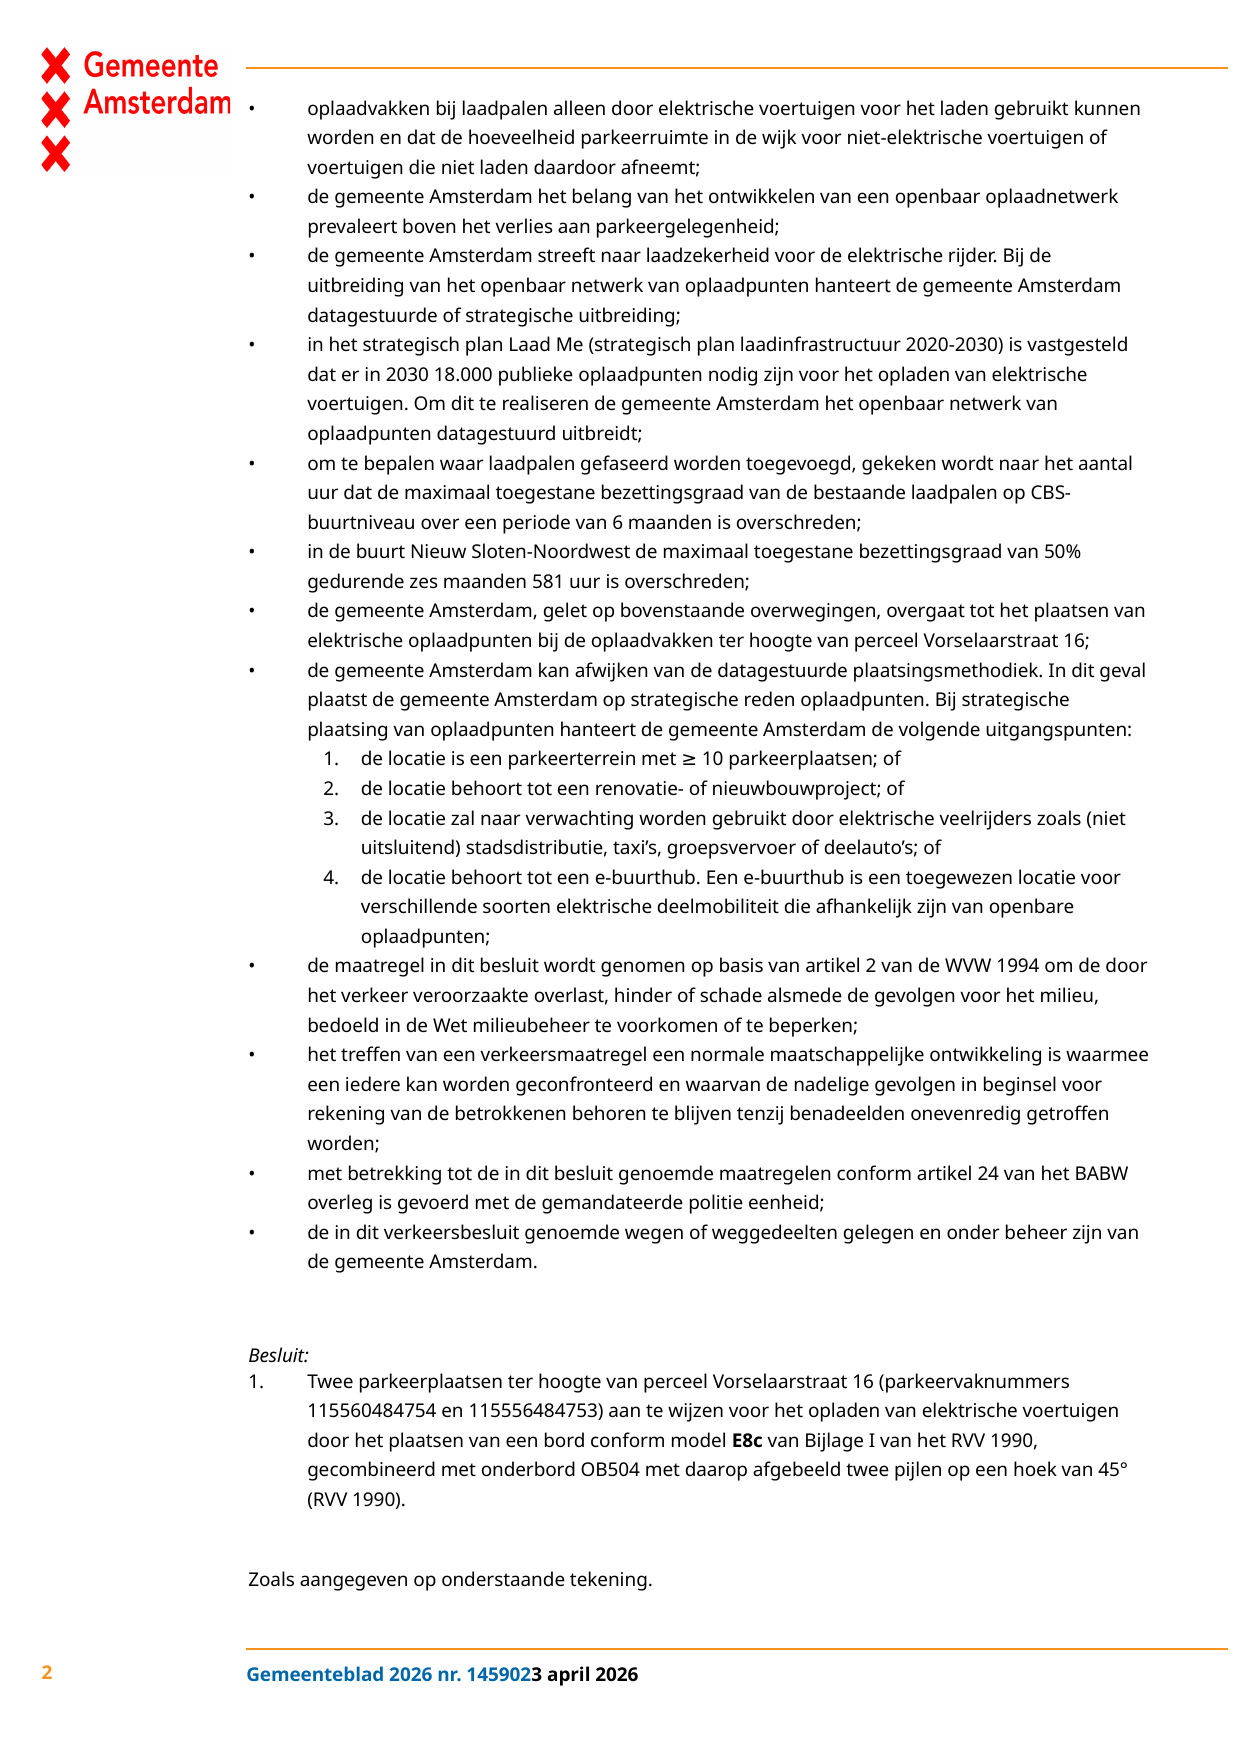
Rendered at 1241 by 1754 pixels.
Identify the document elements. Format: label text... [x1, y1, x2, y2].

list de gemeente Amsterdam, gelet op bovenstaande overwegingen, overgaat tot het plaatsen van elektrische oplaadpunten bij de oplaadvakken ter hoogte van perceel Vorselaarstraat 16; [248, 598, 1152, 653]
list het treffen van een verkeersmaatregel een normale maatschappelijke ontwikkeling is waarmee een iedere kan worden geconfronteerd en waarvan de nadelige gevolgen in beginsel voor rekening van de betrokkenen behoren te blijven tenzij benadeelden onevenredig getroffen worden; [248, 1041, 1152, 1156]
list de gemeente Amsterdam het belang van het ontwikkelen van een openbaar oplaadnetwerk prevaleert boven het verlies aan parkeergelegenheid; [248, 183, 1152, 239]
list de gemeente Amsterdam streeft naar laadzekerheid voor de elektrische rijder. Bij de uitbreiding van het openbaar netwerk van oplaadpunten hanteert de gemeente Amsterdam datagestuurde of strategische uitbreiding; [248, 243, 1152, 328]
list de locatie zal naar verwachting worden gebruikt door elektrische veelrijders zoals (niet uitsluitend) stadsdistributie, taxi’s, groepsvervoer of deelauto’s; of [323, 805, 1152, 860]
list met betrekking tot de in dit besluit genoemde maatregelen conform artikel 24 van het BABW overleg is gevoerd met de gemandateerde politie eenheid; [248, 1160, 1152, 1215]
list om te bepalen waar laadpalen gefaseerd worden toegevoegd, gekeken wordt naar het aantal uur dat de maximaal toegestane bezettingsgraad van de bestaande laadpalen op CBS-buurtniveau over een periode van 6 maanden is overschreden; [248, 450, 1152, 535]
picture [41, 47, 231, 172]
list Twee parkeerplaatsen ter hoogte van perceel Vorselaarstraat 16 (parkeervaknummers 115560484754 en 115556484753) aan te wijzen voor het opladen van elektrische voertuigen door het plaatsen van een bord conform model E8c van Bijlage I van het RVV 1990, gecombineerd met onderbord OB504 met daarop afgebeeld twee pijlen op een hoek van 45° (RVV 1990). [248, 1368, 1152, 1512]
text Zoals aangegeven op onderstaande tekening. [248, 1566, 1152, 1592]
text Besluit: [248, 1342, 1152, 1368]
list in het strategisch plan Laad Me (strategisch plan laadinfrastructuur 2020-2030) is vastgesteld dat er in 2030 18.000 publieke oplaadpunten nodig zijn voor het opladen van elektrische voertuigen. Om dit te realiseren de gemeente Amsterdam het openbaar netwerk van oplaadpunten datagestuurd uitbreidt; [248, 331, 1152, 446]
list de in dit verkeersbesluit genoemde wegen of weggedeelten gelegen en onder beheer zijn van de gemeente Amsterdam. [248, 1219, 1152, 1274]
list de locatie is een parkeerterrein met ≥ 10 parkeerplaatsen; of [323, 746, 1152, 771]
list de locatie behoort tot een renovatie- of nieuwbouwproject; of [323, 775, 1152, 801]
list de gemeente Amsterdam kan afwijken van de datagestuurde plaatsingsmethodiek. In dit geval plaatst de gemeente Amsterdam op strategische reden oplaadpunten. Bij strategische plaatsing van oplaadpunten hanteert de gemeente Amsterdam de volgende uitgangspunten: [248, 657, 1152, 742]
list de locatie behoort tot een e-buurthub. Een e-buurthub is een toegewezen locatie voor verschillende soorten elektrische deelmobiliteit die afhankelijk zijn van openbare oplaadpunten; [323, 864, 1152, 949]
list in de buurt Nieuw Sloten-Noordwest de maximaal toegestane bezettingsgraad van 50% gedurende zes maanden 581 uur is overschreden; [248, 538, 1152, 594]
list de maatregel in dit besluit wordt genomen op basis van artikel 2 van de WVW 1994 om de door het verkeer veroorzaakte overlast, hinder of schade alsmede de gevolgen voor het milieu, bedoeld in de Wet milieubeheer te voorkomen of te beperken; [248, 953, 1152, 1038]
list oplaadvakken bij laadpalen alleen door elektrische voertuigen voor het laden gebruikt kunnen worden en dat de hoeveelheid parkeerruimte in de wijk voor niet-elektrische voertuigen of voertuigen die niet laden daardoor afneemt; [248, 95, 1152, 180]
